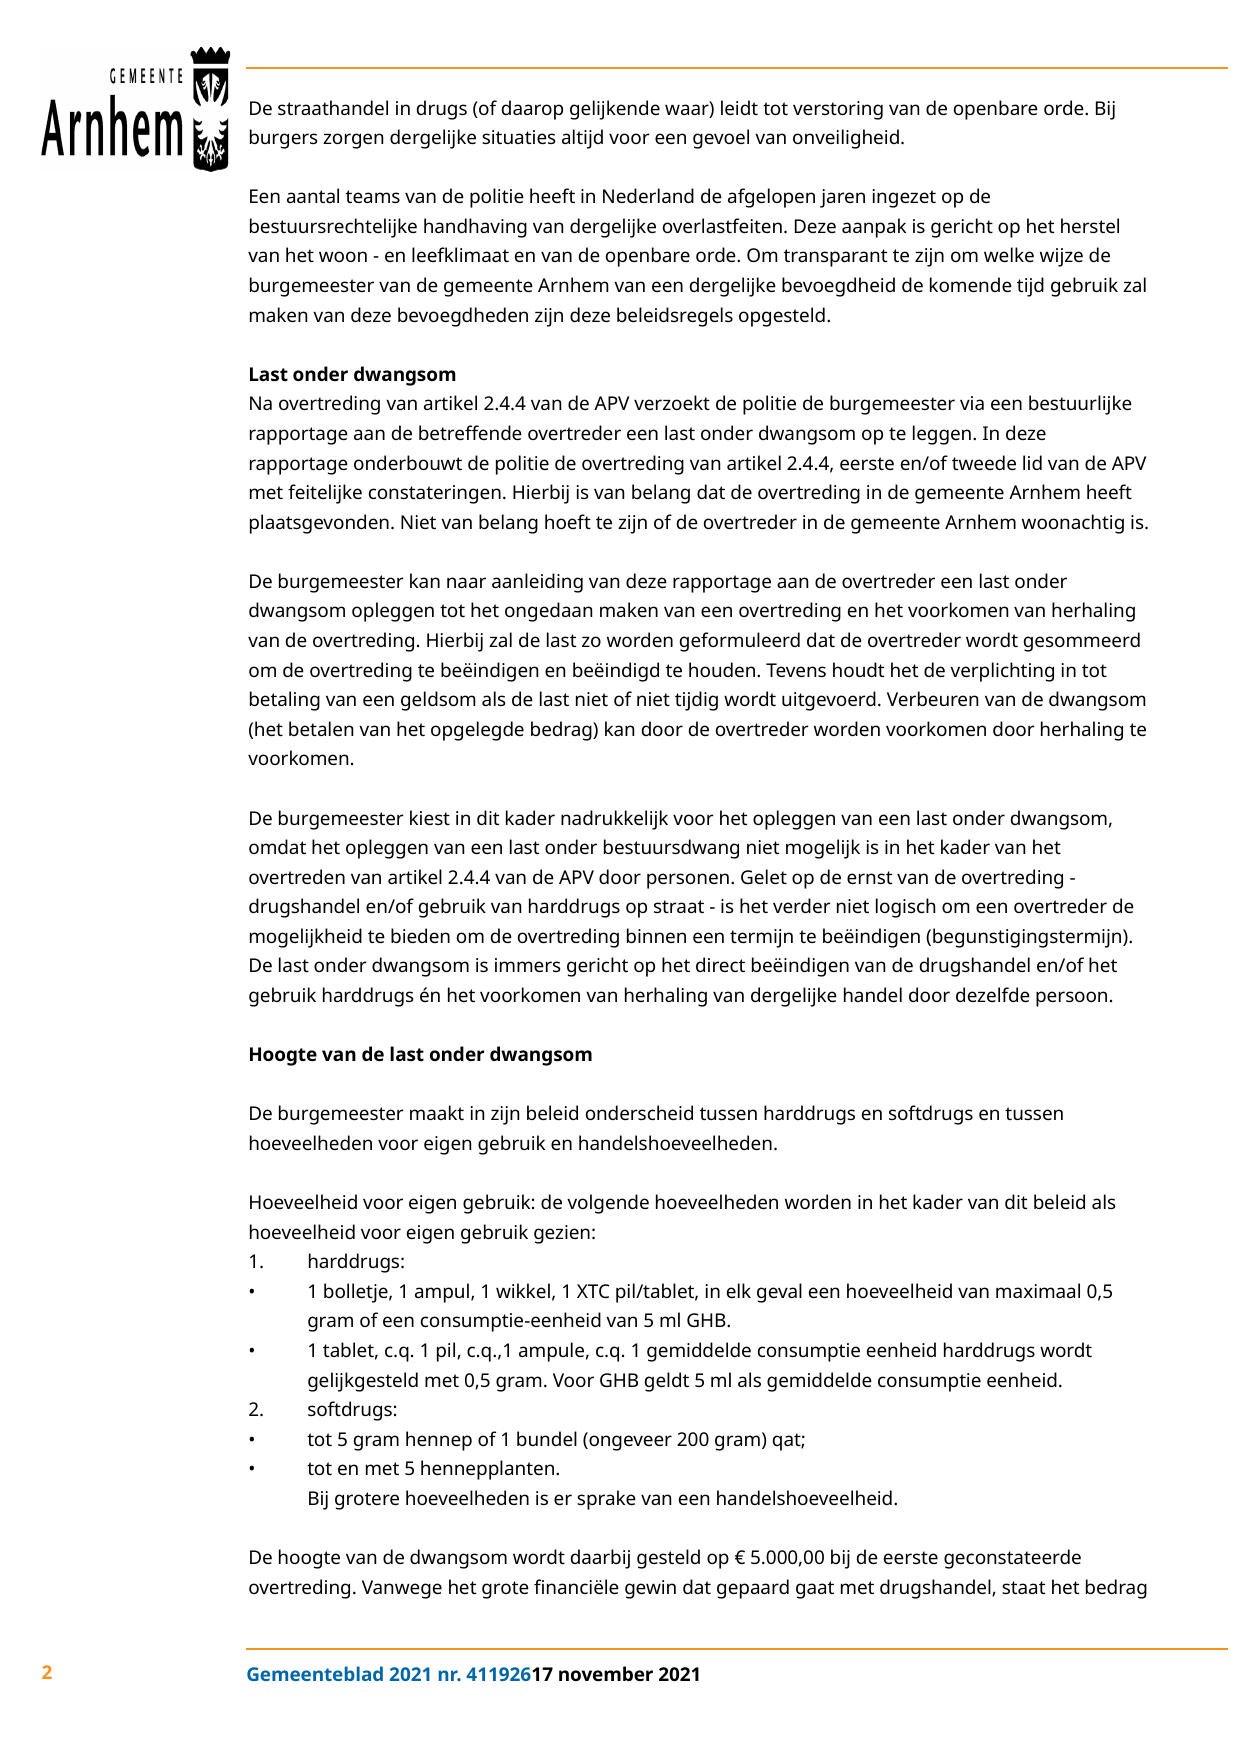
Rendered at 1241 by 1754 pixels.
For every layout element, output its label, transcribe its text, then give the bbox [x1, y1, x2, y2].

text Hoogte van de last onder dwangsom [248, 1041, 1152, 1067]
list harddrugs: [248, 1248, 1152, 1274]
text De burgemeester kan naar aanleiding van deze rapportage aan de overtreder een last onder dwangsom opleggen tot het ongedaan maken van een overtreding en het voorkomen van herhaling van de overtreding. Hierbij zal de last zo worden geformuleerd dat de overtreder wordt gesommeerd om de overtreding te beëindigen en beëindigd te houden. Tevens houdt het de verplichting in tot betaling van een geldsom als de last niet of niet tijdig wordt uitgevoerd. Verbeuren van de dwangsom (het betalen van het opgelegde bedrag) kan door de overtreder worden voorkomen door herhaling te voorkomen. [248, 568, 1152, 771]
text De burgemeester kiest in dit kader nadrukkelijk voor het opleggen van een last onder dwangsom, omdat het opleggen van een last onder bestuursdwang niet mogelijk is in het kader van het overtreden van artikel 2.4.4 van de APV door personen. Gelet op de ernst van de overtreding - drugshandel en/of gebruik van harddrugs op straat - is het verder niet logisch om een overtreder de mogelijkheid te bieden om de overtreding binnen een termijn te beëindigen (begunstigingstermijn). De last onder dwangsom is immers gericht op het direct beëindigen van de drugshandel en/of het gebruik harddrugs én het voorkomen van herhaling van dergelijke handel door dezelfde persoon. [248, 805, 1152, 1008]
text De straathandel in drugs (of daarop gelijkende waar) leidt tot verstoring van de openbare orde. Bij burgers zorgen dergelijke situaties altijd voor een gevoel van onveiligheid. [248, 95, 1152, 150]
picture [41, 47, 231, 172]
list tot 5 gram hennep of 1 bundel (ongeveer 200 gram) qat; [248, 1426, 1152, 1452]
list 1 bolletje, 1 ampul, 1 wikkel, 1 XTC pil/tablet, in elk geval een hoeveelheid van maximaal 0,5 gram of een consumptie-eenheid van 5 ml GHB. [248, 1278, 1152, 1333]
text Een aantal teams van de politie heeft in Nederland de afgelopen jaren ingezet op de bestuursrechtelijke handhaving van dergelijke overlastfeiten. Deze aanpak is gericht op het herstel van het woon - en leefklimaat en van de openbare orde. Om transparant te zijn om welke wijze de burgemeester van de gemeente Arnhem van een dergelijke bevoegdheid de komende tijd gebruik zal maken van deze bevoegdheden zijn deze beleidsregels opgesteld. [248, 183, 1152, 328]
text De hoogte van de dwangsom wordt daarbij gesteld op € 5.000,00 bij de eerste geconstateerde overtreding. Vanwege het grote financiële gewin dat gepaard gaat met drugshandel, staat het bedrag [248, 1544, 1152, 1600]
list 1 tablet, c.q. 1 pil, c.q.,1 ampule, c.q. 1 gemiddelde consumptie eenheid harddrugs wordt gelijkgesteld met 0,5 gram. Voor GHB geldt 5 ml als gemiddelde consumptie eenheid. [248, 1337, 1152, 1393]
text Last onder dwangsom [248, 361, 1152, 387]
list softdrugs: [248, 1396, 1152, 1422]
text De burgemeester maakt in zijn beleid onderscheid tussen harddrugs en softdrugs en tussen hoeveelheden voor eigen gebruik en handelshoeveelheden. [248, 1101, 1152, 1156]
list tot en met 5 hennepplanten. [248, 1456, 1152, 1481]
list Bij grotere hoeveelheden is er sprake van een handelshoeveelheid. [248, 1485, 1152, 1511]
text Na overtreding van artikel 2.4.4 van de APV verzoekt de politie de burgemeester via een bestuurlijke rapportage aan de betreffende overtreder een last onder dwangsom op te leggen. In deze rapportage onderbouwt de politie de overtreding van artikel 2.4.4, eerste en/of tweede lid van de APV met feitelijke constateringen. Hierbij is van belang dat de overtreding in de gemeente Arnhem heeft plaatsgevonden. Niet van belang hoeft te zijn of de overtreder in de gemeente Arnhem woonachtig is. [248, 391, 1152, 535]
text Hoeveelheid voor eigen gebruik: de volgende hoeveelheden worden in het kader van dit beleid als hoeveelheid voor eigen gebruik gezien: [248, 1189, 1152, 1245]
